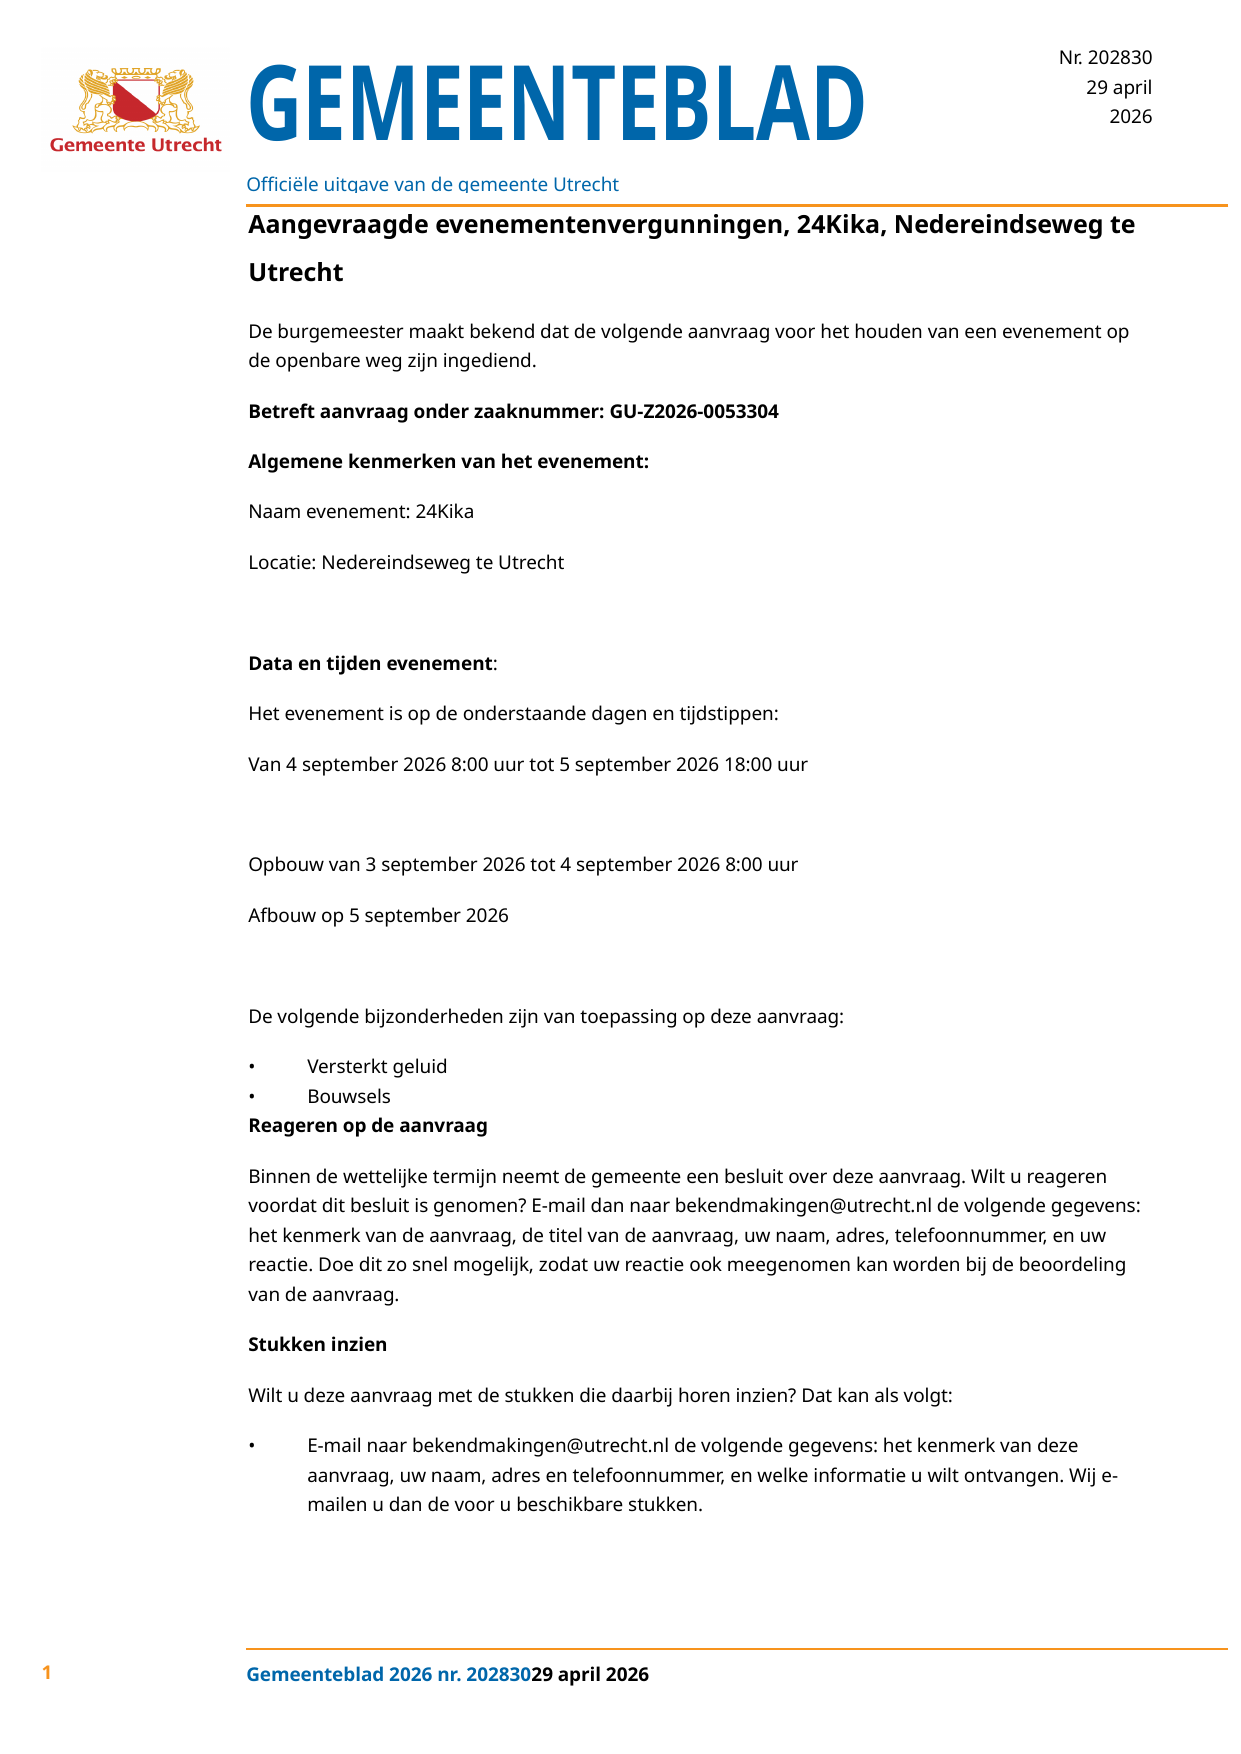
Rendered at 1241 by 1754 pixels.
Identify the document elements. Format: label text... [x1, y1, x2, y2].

text De burgemeester maakt bekend dat de volgende aanvraag voor het houden van een evenement op de openbare weg zijn ingediend. [248, 318, 1152, 373]
list Bouwsels [248, 1083, 1152, 1109]
text Opbouw van 3 september 2026 tot 4 september 2026 8:00 uur [248, 852, 1152, 877]
list Versterkt geluid [248, 1053, 1152, 1079]
text Reageren op de aanvraag [248, 1112, 1152, 1138]
text Het evenement is op de onderstaande dagen en tijdstippen: [248, 700, 1152, 726]
list E-mail naar bekendmakingen@utrecht.nl de volgende gegevens: het kenmerk van deze aanvraag, uw naam, adres en telefoonnummer, en welke informatie u wilt ontvangen. Wij e-mailen u dan de voor u beschikbare stukken. [248, 1432, 1152, 1517]
text Binnen de wettelijke termijn neemt de gemeente een besluit over deze aanvraag. Wilt u reageren voordat dit besluit is genomen? E-mail dan naar bekendmakingen@utrecht.nl de volgende gegevens: het kenmerk van de aanvraag, de titel van de aanvraag, uw naam, adres, telefoonnummer, en uw reactie. Doe dit zo snel mogelijk, zodat uw reactie ook meegenomen kan worden bij de beoordeling van de aanvraag. [248, 1163, 1152, 1307]
text Afbouw op 5 september 2026 [248, 902, 1152, 928]
picture [41, 47, 231, 172]
text Locatie: Nedereindseweg te Utrecht [248, 549, 1152, 575]
text De volgende bijzonderheden zijn van toepassing op deze aanvraag: [248, 1003, 1152, 1029]
text Naam evenement: 24Kika [248, 499, 1152, 524]
text Van 4 september 2026 8:00 uur tot 5 september 2026 18:00 uur [248, 751, 1152, 777]
text Data en tijden evenement: [248, 650, 1152, 676]
text Betreft aanvraag onder zaaknummer: GU-Z2026-0053304 [248, 398, 1152, 424]
text Algemene kenmerken van het evenement: [248, 448, 1152, 474]
text Wilt u deze aanvraag met de stukken die daarbij horen inzien? Dat kan als volgt: [248, 1382, 1152, 1408]
text Stukken inzien [248, 1332, 1152, 1357]
text Aangevraagde evenementenvergunningen, 24Kika, Nedereindseweg te Utrecht [248, 207, 1152, 288]
